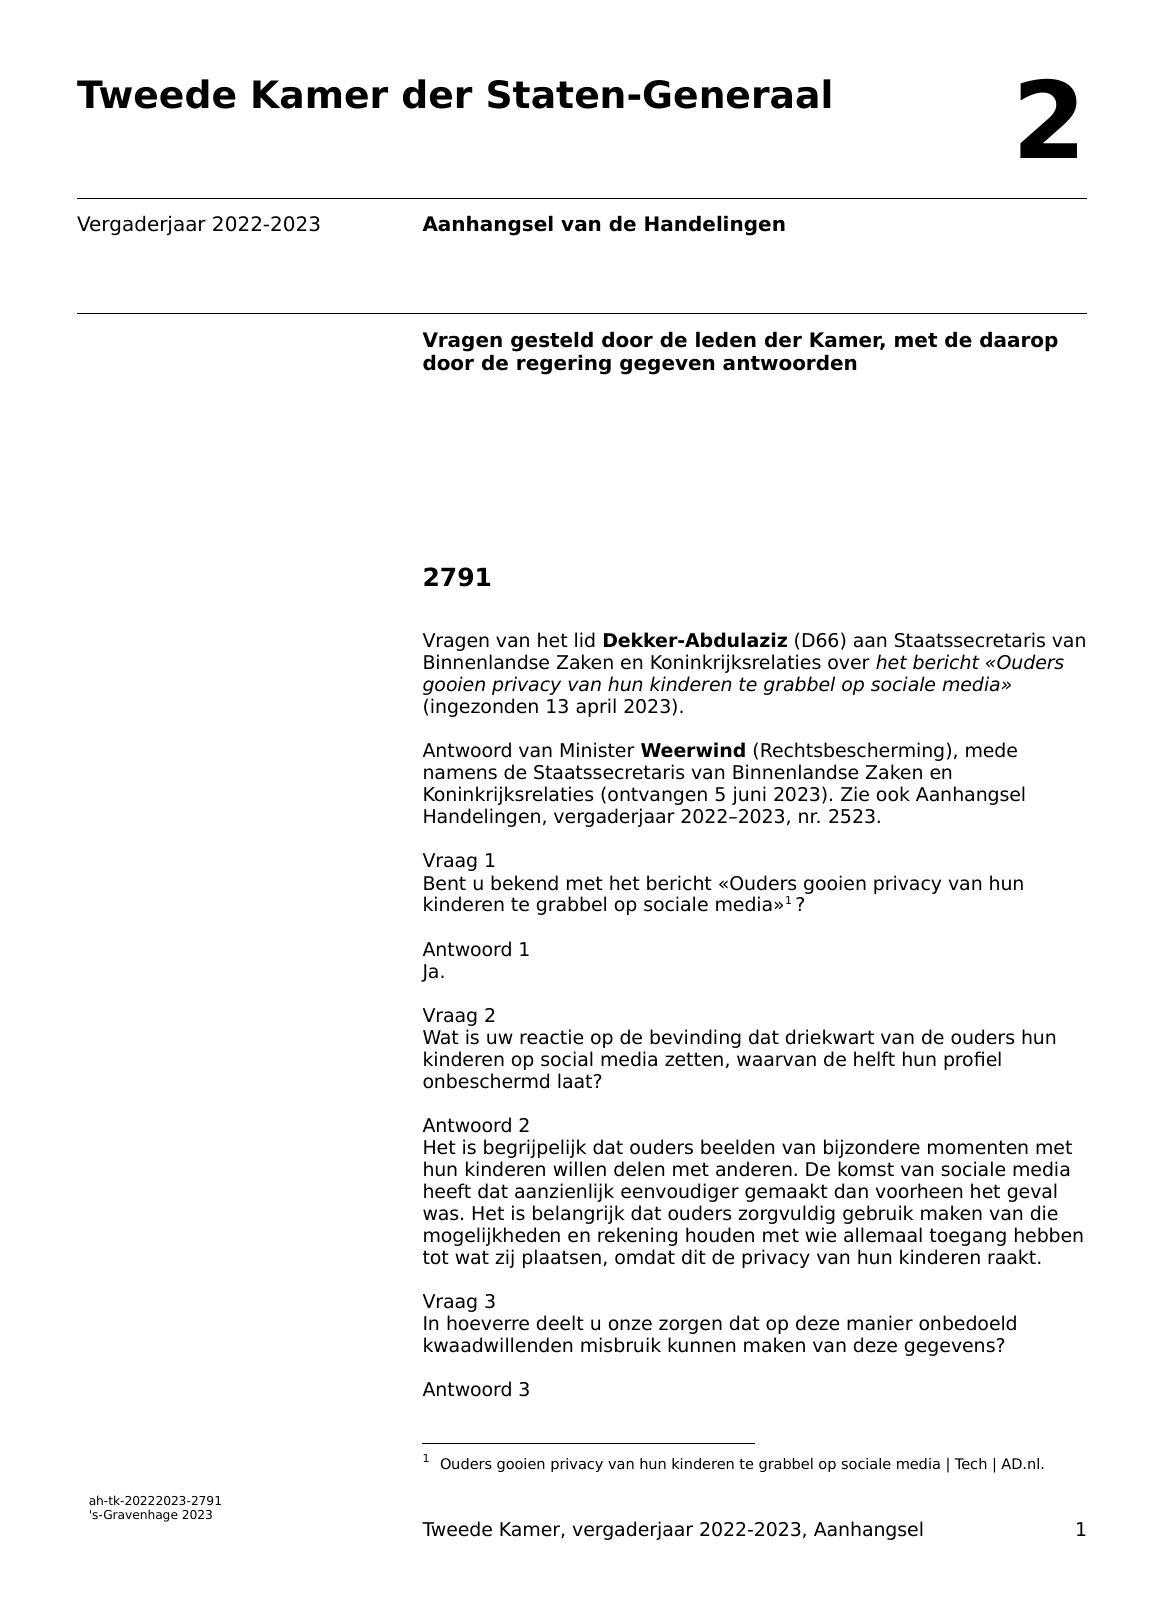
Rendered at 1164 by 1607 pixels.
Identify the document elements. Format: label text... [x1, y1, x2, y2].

table_cell Vragen gesteld door de leden der Kamer, met de daarop door de regering gegeven antwoorden [422, 314, 1087, 375]
text Vraag 3 [422, 1291, 1087, 1313]
table_cell Aanhangsel van de Handelingen [422, 199, 1087, 313]
text Antwoord van Minister Weerwind (Rechtsbescherming), mede namens de Staatssecretaris van Binnenlandse Zaken en Koninkrijksrelaties (ontvangen 5 juni 2023). Zie ook Aanhangsel Handelingen, vergaderjaar 2022–2023, nr. 2523. [422, 740, 1087, 828]
text Vragen van het lid Dekker-Abdulaziz (D66) aan Staatssecretaris van Binnenlandse Zaken en Koninkrijksrelaties over het bericht «Ouders gooien privacy van hun kinderen te grabbel op sociale media» (ingezonden 13 april 2023). [422, 630, 1087, 718]
table_cell [77, 314, 422, 375]
text 's-Gravenhage 2023 [88, 1508, 323, 1522]
table_header 2 [886, 59, 1087, 198]
text Ouders gooien privacy van hun kinderen te grabbel op sociale media | Tech | AD.nl. [422, 1452, 1087, 1474]
text ah-tk-20222023-2791 [88, 1494, 323, 1508]
text In hoeverre deelt u onze zorgen dat op deze manier onbedoeld kwaadwillenden misbruik kunnen maken van deze gegevens? [422, 1313, 1087, 1357]
text 2791 [422, 563, 1087, 592]
text Wat is uw reactie op de bevinding dat driekwart van de ouders hun kinderen op social media zetten, waarvan de helft hun profiel onbeschermd laat? [422, 1027, 1087, 1093]
text Antwoord 2 [422, 1115, 1087, 1137]
table_cell Vergaderjaar 2022-2023 [77, 199, 422, 313]
text Antwoord 1 [422, 938, 1087, 961]
text Vraag 2 [422, 1005, 1087, 1027]
text Ja. [422, 961, 1087, 982]
text Vraag 1 [422, 850, 1087, 872]
text Het is begrijpelijk dat ouders beelden van bijzondere momenten met hun kinderen willen delen met anderen. De komst van sociale media heeft dat aanzienlijk eenvoudiger gemaakt dan voorheen het geval was. Het is belangrijk dat ouders zorgvuldig gebruik maken van die mogelijkheden en rekening houden met wie allemaal toegang hebben tot wat zij plaatsen, omdat dit de privacy van hun kinderen raakt. [422, 1137, 1087, 1269]
text Antwoord 3 [422, 1379, 1087, 1401]
text Bent u bekend met het bericht «Ouders gooien privacy van hun kinderen te grabbel op sociale media»? [422, 872, 1087, 916]
table_header Tweede Kamer der Staten-Generaal [77, 59, 886, 198]
